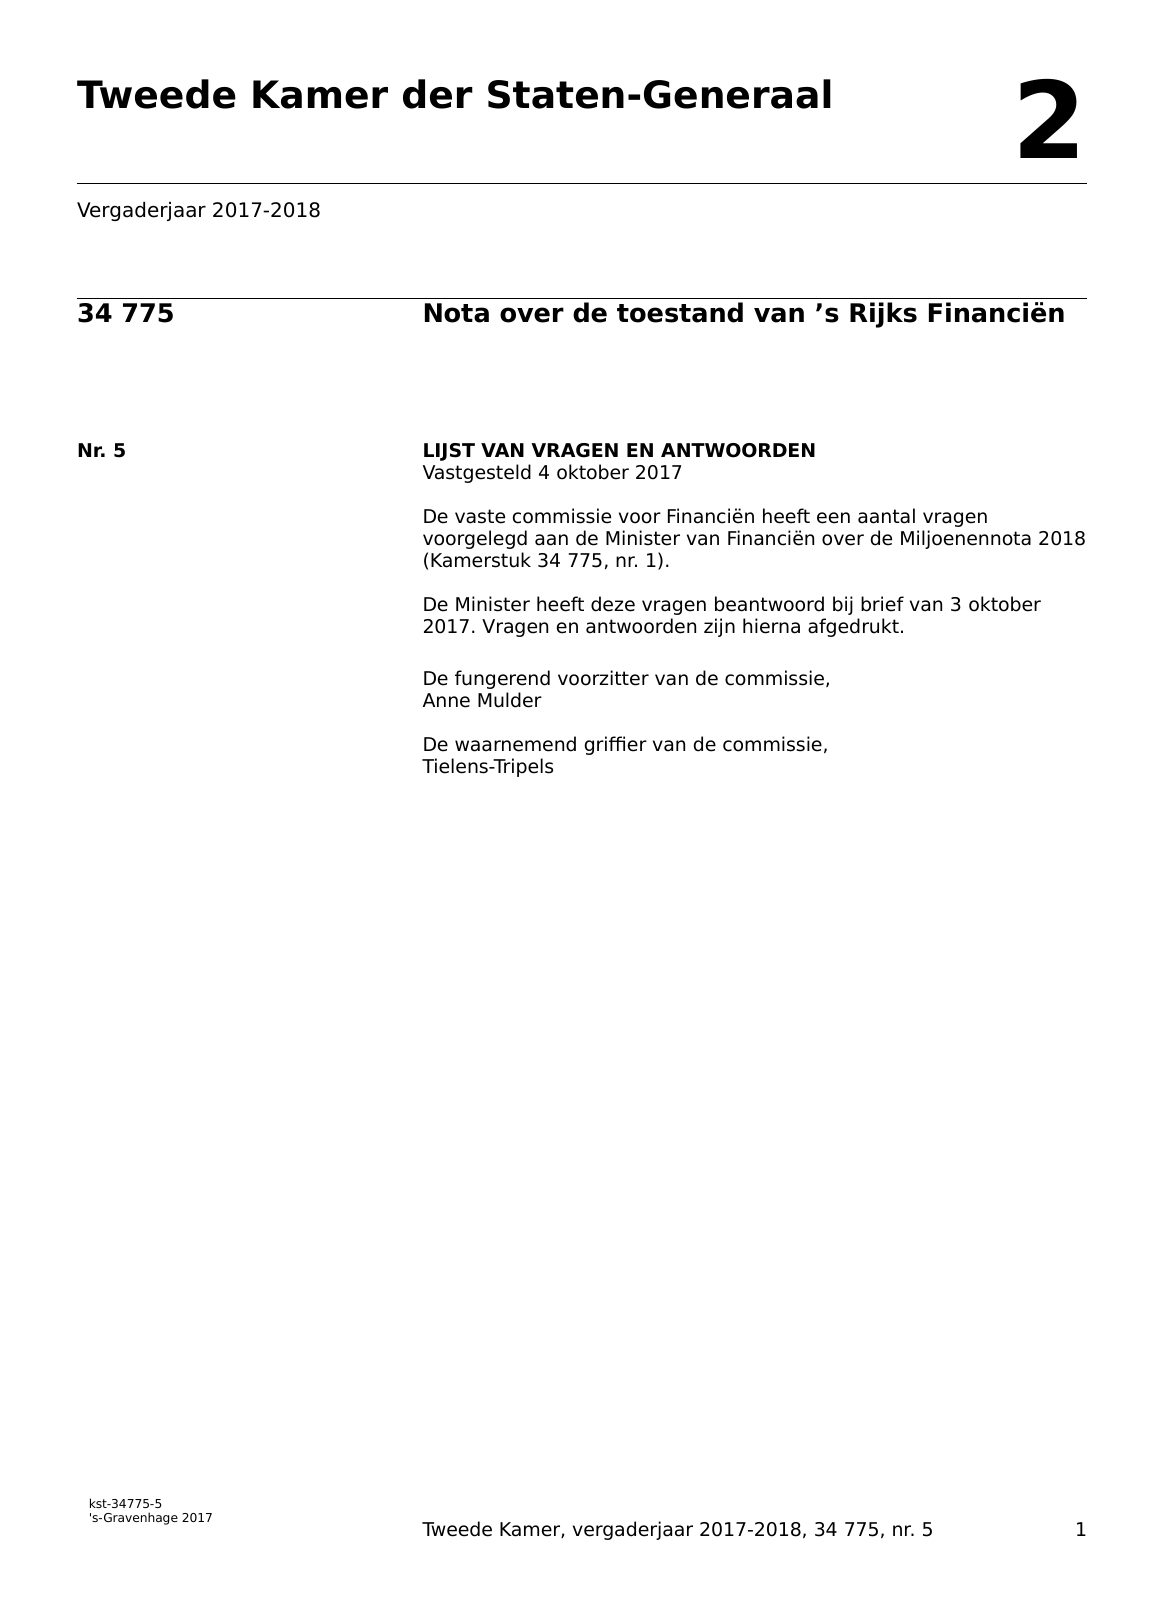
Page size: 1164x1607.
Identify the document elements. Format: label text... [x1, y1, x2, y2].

text De Minister heeft deze vragen beantwoord bij brief van 3 oktober 2017. Vragen en antwoorden zijn hierna afgedrukt. [422, 594, 1087, 638]
text 's-Gravenhage 2017 [88, 1511, 323, 1525]
table_header 2 [886, 59, 1087, 183]
table_header Tweede Kamer der Staten-Generaal [77, 59, 886, 183]
text Vastgesteld 4 oktober 2017 [422, 462, 1087, 484]
text De fungerend voorzitter van de commissie, Anne Mulder [422, 668, 1087, 712]
text De waarnemend griffier van de commissie, Tielens-Tripels [422, 734, 1087, 778]
table_cell Vergaderjaar 2017-2018 [77, 184, 1087, 298]
text De vaste commissie voor Financiën heeft een aantal vragen voorgelegd aan de Minister van Financiën over de Miljoenennota 2018 (Kamerstuk 34 775, nr. 1). [422, 506, 1087, 572]
text kst-34775-5 [88, 1497, 323, 1511]
subtitle Nr. 5 LIJST VAN VRAGEN EN ANTWOORDEN [77, 440, 1087, 462]
subtitle 34 775 Nota over de toestand van ’s Rijks Financiën [77, 299, 1087, 329]
